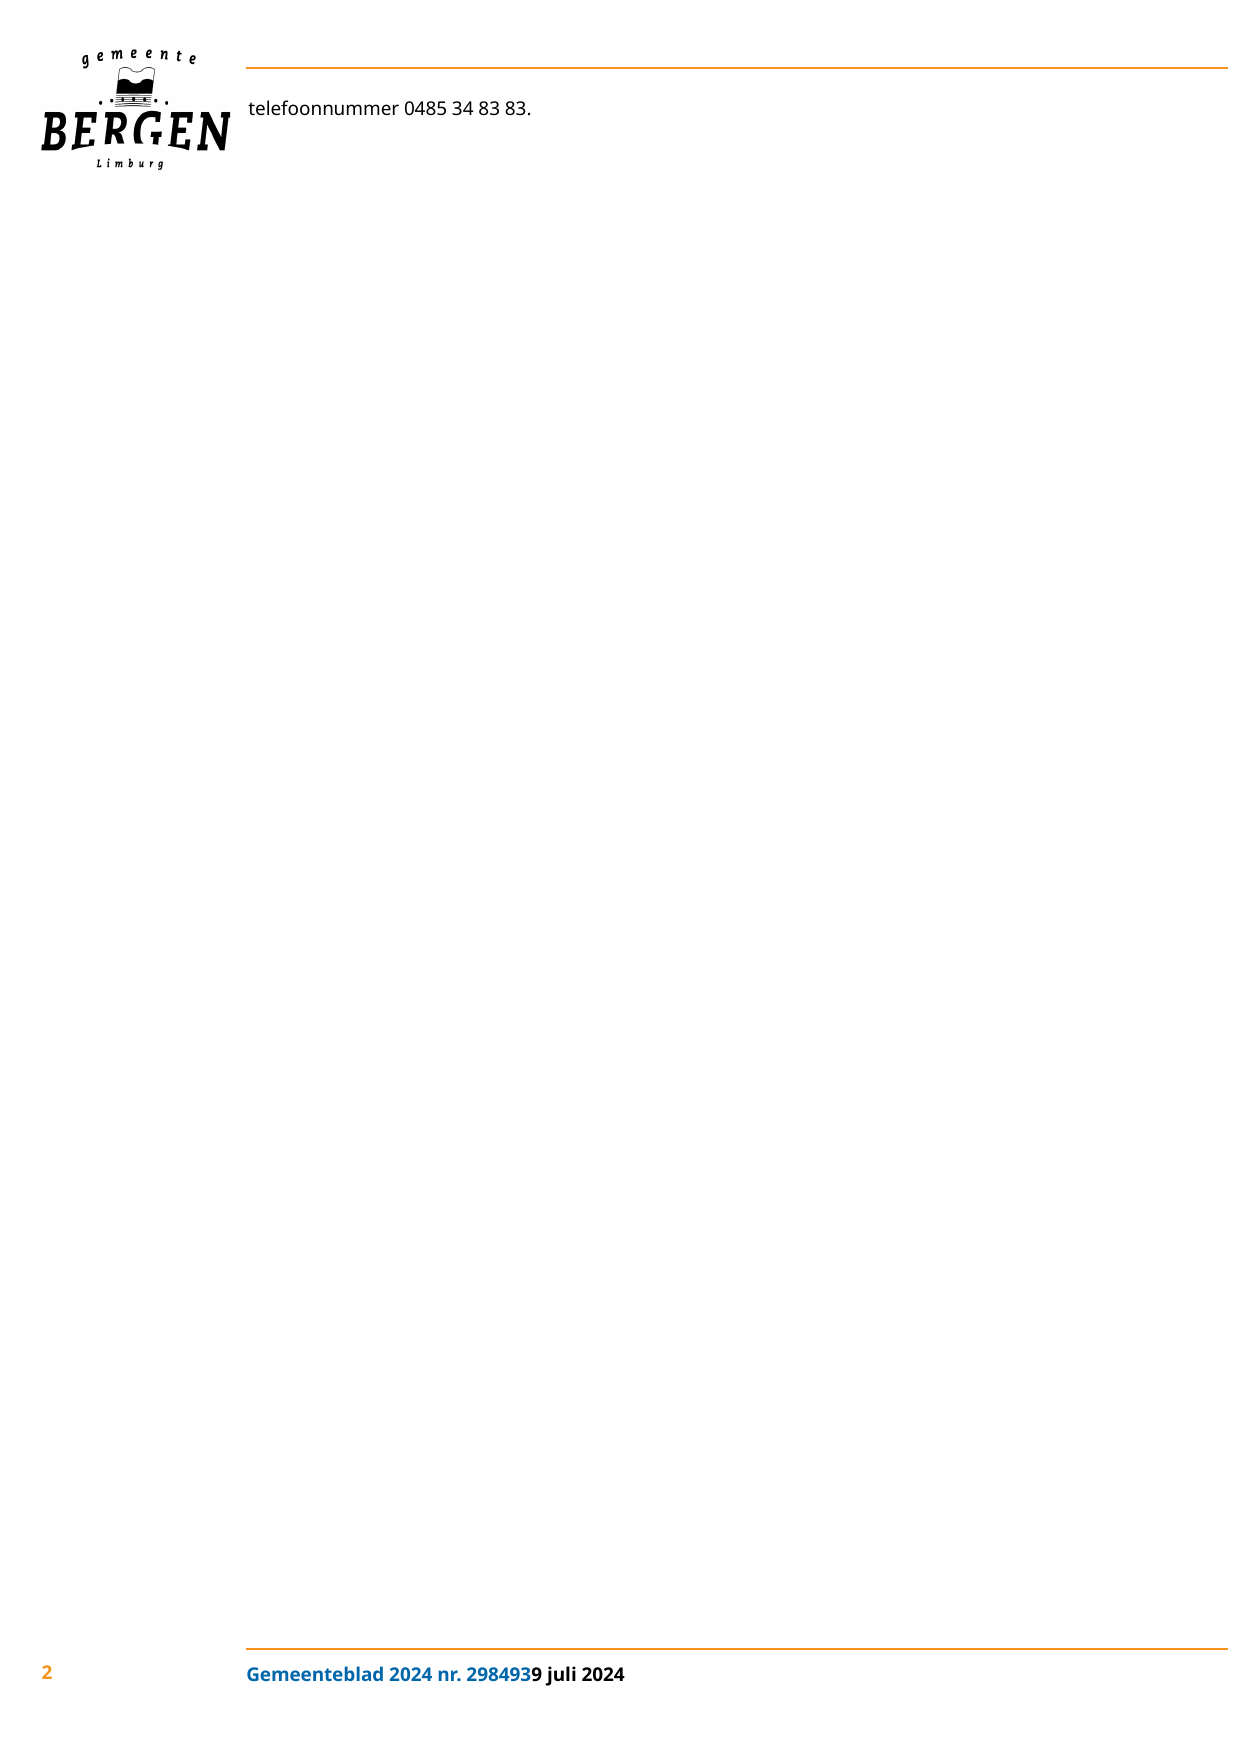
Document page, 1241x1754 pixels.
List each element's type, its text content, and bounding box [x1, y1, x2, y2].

picture [41, 47, 231, 172]
text telefoonnummer 0485 34 83 83. [248, 95, 1152, 121]
